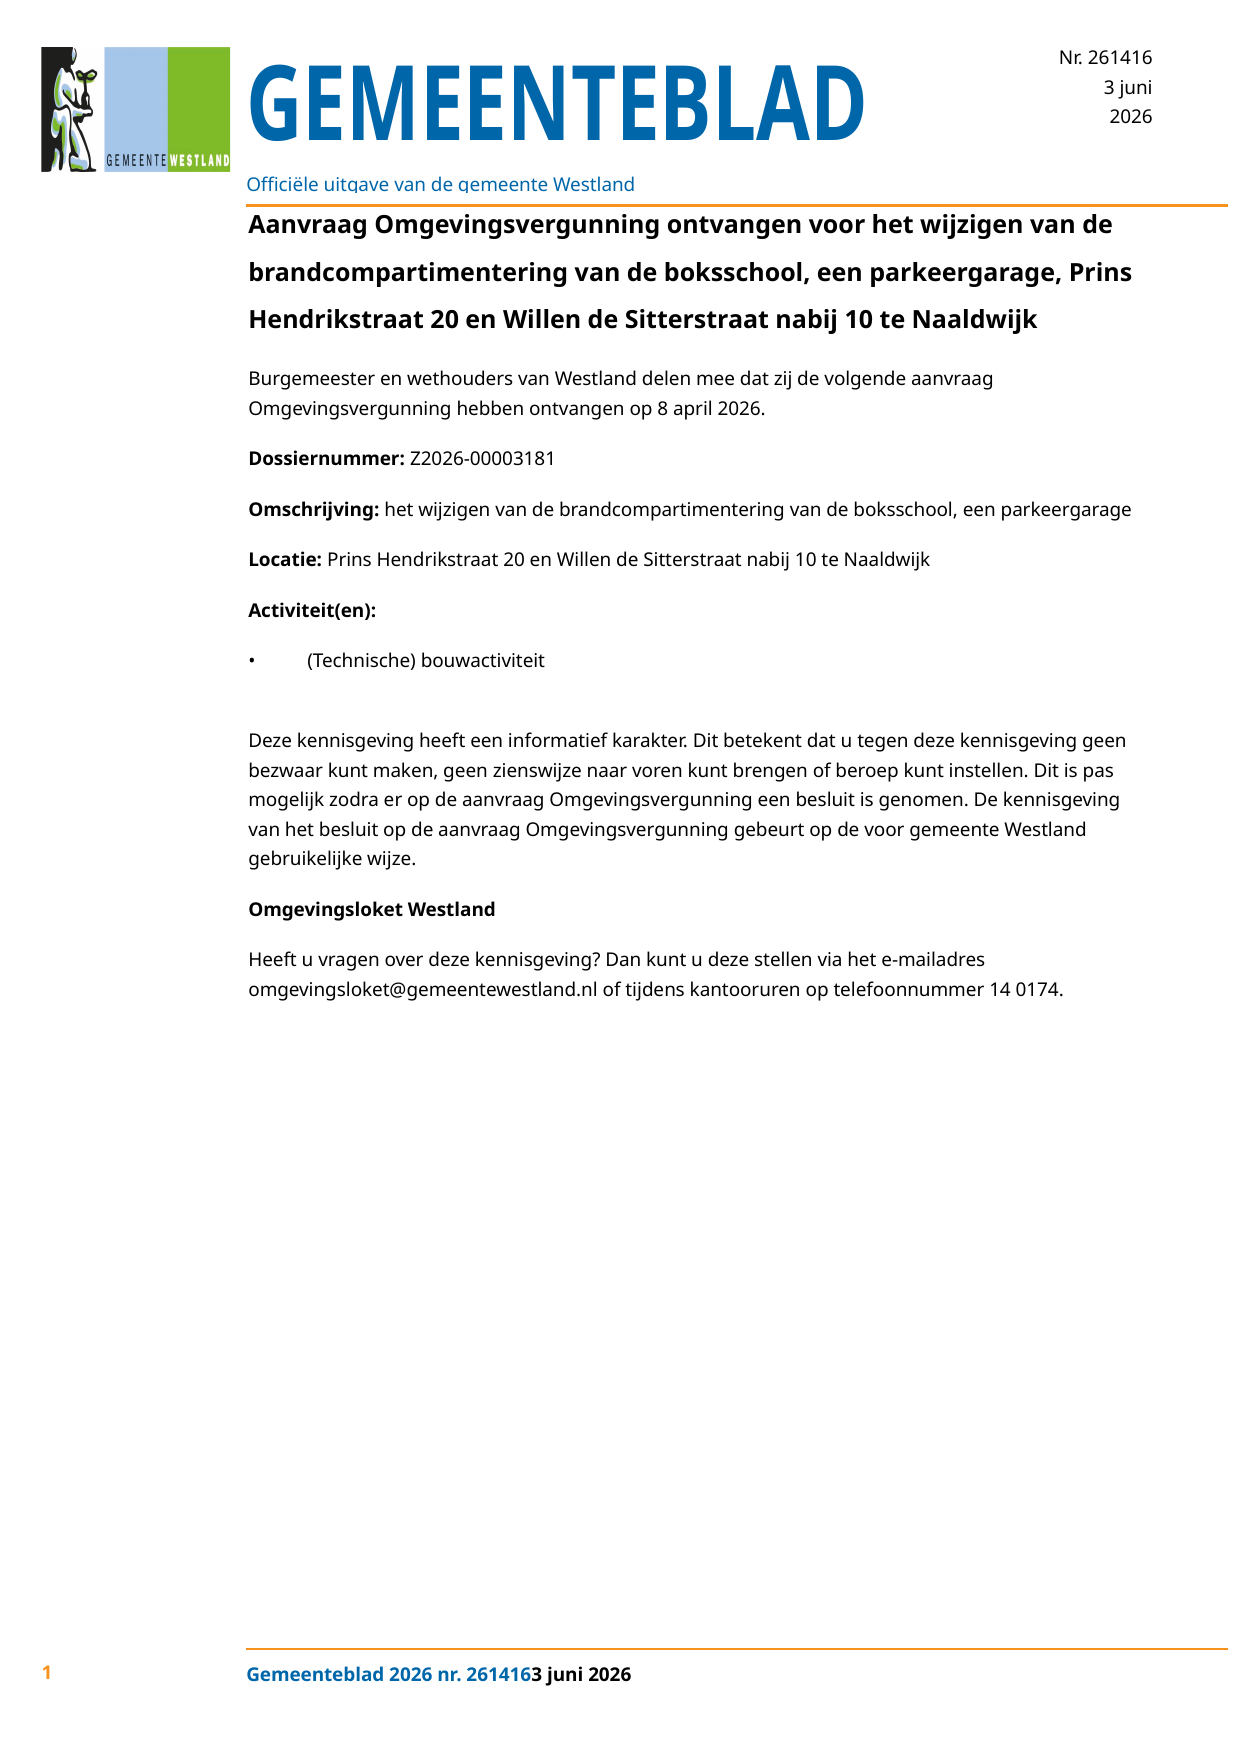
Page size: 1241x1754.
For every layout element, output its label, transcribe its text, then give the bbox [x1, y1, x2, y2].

text Locatie: Prins Hendrikstraat 20 en Willen de Sitterstraat nabij 10 te Naaldwijk [248, 546, 1152, 572]
list (Technische) bouwactiviteit [248, 647, 1152, 673]
text Omschrijving: het wijzigen van de brandcompartimentering van de boksschool, een parkeergarage [248, 496, 1152, 522]
text Activiteit(en): [248, 597, 1152, 622]
text Heeft u vragen over deze kennisgeving? Dan kunt u deze stellen via het e-mailadres omgevingsloket@gemeentewestland.nl of tijdens kantooruren op telefoonnummer 14 0174. [248, 946, 1152, 1002]
text Aanvraag Omgevingsvergunning ontvangen voor het wijzigen van de brandcompartimentering van de boksschool, een parkeergarage, Prins Hendrikstraat 20 en Willen de Sitterstraat nabij 10 te Naaldwijk [248, 207, 1152, 336]
text Omgevingsloket Westland [248, 896, 1152, 922]
text Dossiernummer: Z2026-00003181 [248, 446, 1152, 471]
picture [41, 47, 231, 172]
text Burgemeester en wethouders van Westland delen mee dat zij de volgende aanvraag Omgevingsvergunning hebben ontvangen op 8 april 2026. [248, 366, 1152, 421]
text Deze kennisgeving heeft een informatief karakter. Dit betekent dat u tegen deze kennisgeving geen bezwaar kunt maken, geen zienswijze naar voren kunt brengen of beroep kunt instellen. Dit is pas mogelijk zodra er op de aanvraag Omgevingsvergunning een besluit is genomen. De kennisgeving van het besluit op de aanvraag Omgevingsvergunning gebeurt op de voor gemeente Westland gebruikelijke wijze. [248, 727, 1152, 871]
